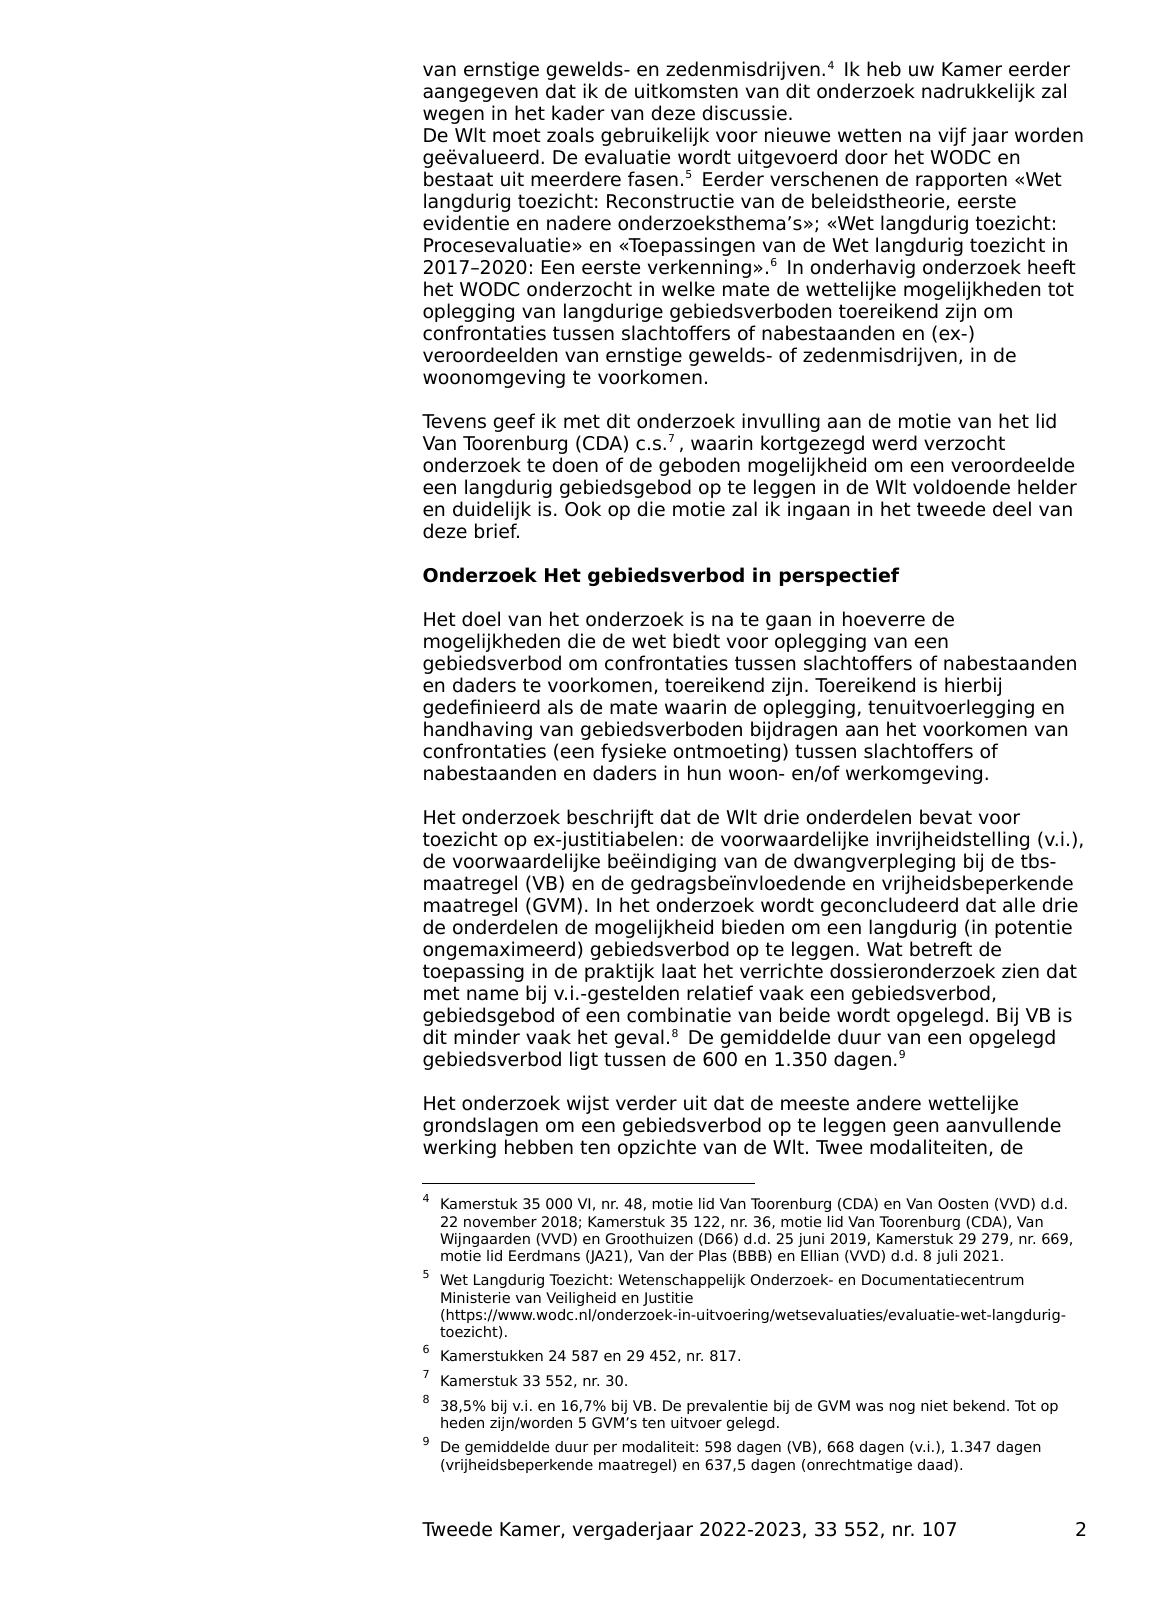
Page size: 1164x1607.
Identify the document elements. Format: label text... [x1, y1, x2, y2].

text De gemiddelde duur per modaliteit: 598 dagen (VB), 668 dagen (v.i.), 1.347 dagen (vrijheidsbeperkende maatregel) en 637,5 dagen (onrechtmatige daad). [422, 1435, 1087, 1474]
text Kamerstukken 24 587 en 29 452, nr. 817. [422, 1343, 1087, 1366]
text van ernstige gewelds- en zedenmisdrijven. Ik heb uw Kamer eerder aangegeven dat ik de uitkomsten van dit onderzoek nadrukkelijk zal wegen in het kader van deze discussie. [422, 59, 1087, 125]
text Kamerstuk 35 000 VI, nr. 48, motie lid Van Toorenburg (CDA) en Van Oosten (VVD) d.d. 22 november 2018; Kamerstuk 35 122, nr. 36, motie lid Van Toorenburg (CDA), Van Wijngaarden (VVD) en Groothuizen (D66) d.d. 25 juni 2019, Kamerstuk 29 279, nr. 669, motie lid Eerdmans (JA21), Van der Plas (BBB) en Ellian (VVD) d.d. 8 juli 2021. [422, 1192, 1087, 1265]
text 38,5% bij v.i. en 16,7% bij VB. De prevalentie bij de GVM was nog niet bekend. Tot op heden zijn/worden 5 GVM’s ten uitvoer gelegd. [422, 1393, 1087, 1432]
text Het doel van het onderzoek is na te gaan in hoeverre de mogelijkheden die de wet biedt voor oplegging van een gebiedsverbod om confrontaties tussen slachtoffers of nabestaanden en daders te voorkomen, toereikend zijn. Toereikend is hierbij gedefinieerd als de mate waarin de oplegging, tenuitvoerlegging en handhaving van gebiedsverboden bijdragen aan het voorkomen van confrontaties (een fysieke ontmoeting) tussen slachtoffers of nabestaanden en daders in hun woon- en/of werkomgeving. [422, 609, 1087, 785]
text Kamerstuk 33 552, nr. 30. [422, 1368, 1087, 1391]
text Tevens geef ik met dit onderzoek invulling aan de motie van het lid Van Toorenburg (CDA) c.s., waarin kortgezegd werd verzocht onderzoek te doen of de geboden mogelijkheid om een veroordeelde een langdurig gebiedsgebod op te leggen in de Wlt voldoende helder en duidelijk is. Ook op die motie zal ik ingaan in het tweede deel van deze brief. [422, 411, 1087, 543]
text Wet Langdurig Toezicht: Wetenschappelijk Onderzoek- en Documentatiecentrum Ministerie van Veiligheid en Justitie (https://www.wodc.nl/onderzoek-in-uitvoering/wetsevaluaties/evaluatie-wet-langdurig-toezicht). [422, 1268, 1087, 1341]
text De Wlt moet zoals gebruikelijk voor nieuwe wetten na vijf jaar worden geëvalueerd. De evaluatie wordt uitgevoerd door het WODC en bestaat uit meerdere fasen. Eerder verschenen de rapporten «Wet langdurig toezicht: Reconstructie van de beleidstheorie, eerste evidentie en nadere onderzoeksthema’s»; «Wet langdurig toezicht: Procesevaluatie» en «Toepassingen van de Wet langdurig toezicht in 2017–2020: Een eerste verkenning». In onderhavig onderzoek heeft het WODC onderzocht in welke mate de wettelijke mogelijkheden tot oplegging van langdurige gebiedsverboden toereikend zijn om confrontaties tussen slachtoffers of nabestaanden en (ex-) veroordeelden van ernstige gewelds- of zedenmisdrijven, in de woonomgeving te voorkomen. [422, 125, 1087, 389]
text Het onderzoek wijst verder uit dat de meeste andere wettelijke grondslagen om een gebiedsverbod op te leggen geen aanvullende werking hebben ten opzichte van de Wlt. Twee modaliteiten, de [422, 1093, 1087, 1159]
subtitle Onderzoek Het gebiedsverbod in perspectief [422, 565, 1087, 587]
text Het onderzoek beschrijft dat de Wlt drie onderdelen bevat voor toezicht op ex-justitiabelen: de voorwaardelijke invrijheidstelling (v.i.), de voorwaardelijke beëindiging van de dwangverpleging bij de tbs-maatregel (VB) en de gedragsbeïnvloedende en vrijheidsbeperkende maatregel (GVM). In het onderzoek wordt geconcludeerd dat alle drie de onderdelen de mogelijkheid bieden om een langdurig (in potentie ongemaximeerd) gebiedsverbod op te leggen. Wat betreft de toepassing in de praktijk laat het verrichte dossieronderzoek zien dat met name bij v.i.-gestelden relatief vaak een gebiedsverbod, gebiedsgebod of een combinatie van beide wordt opgelegd. Bij VB is dit minder vaak het geval. De gemiddelde duur van een opgelegd gebiedsverbod ligt tussen de 600 en 1.350 dagen. [422, 807, 1087, 1071]
